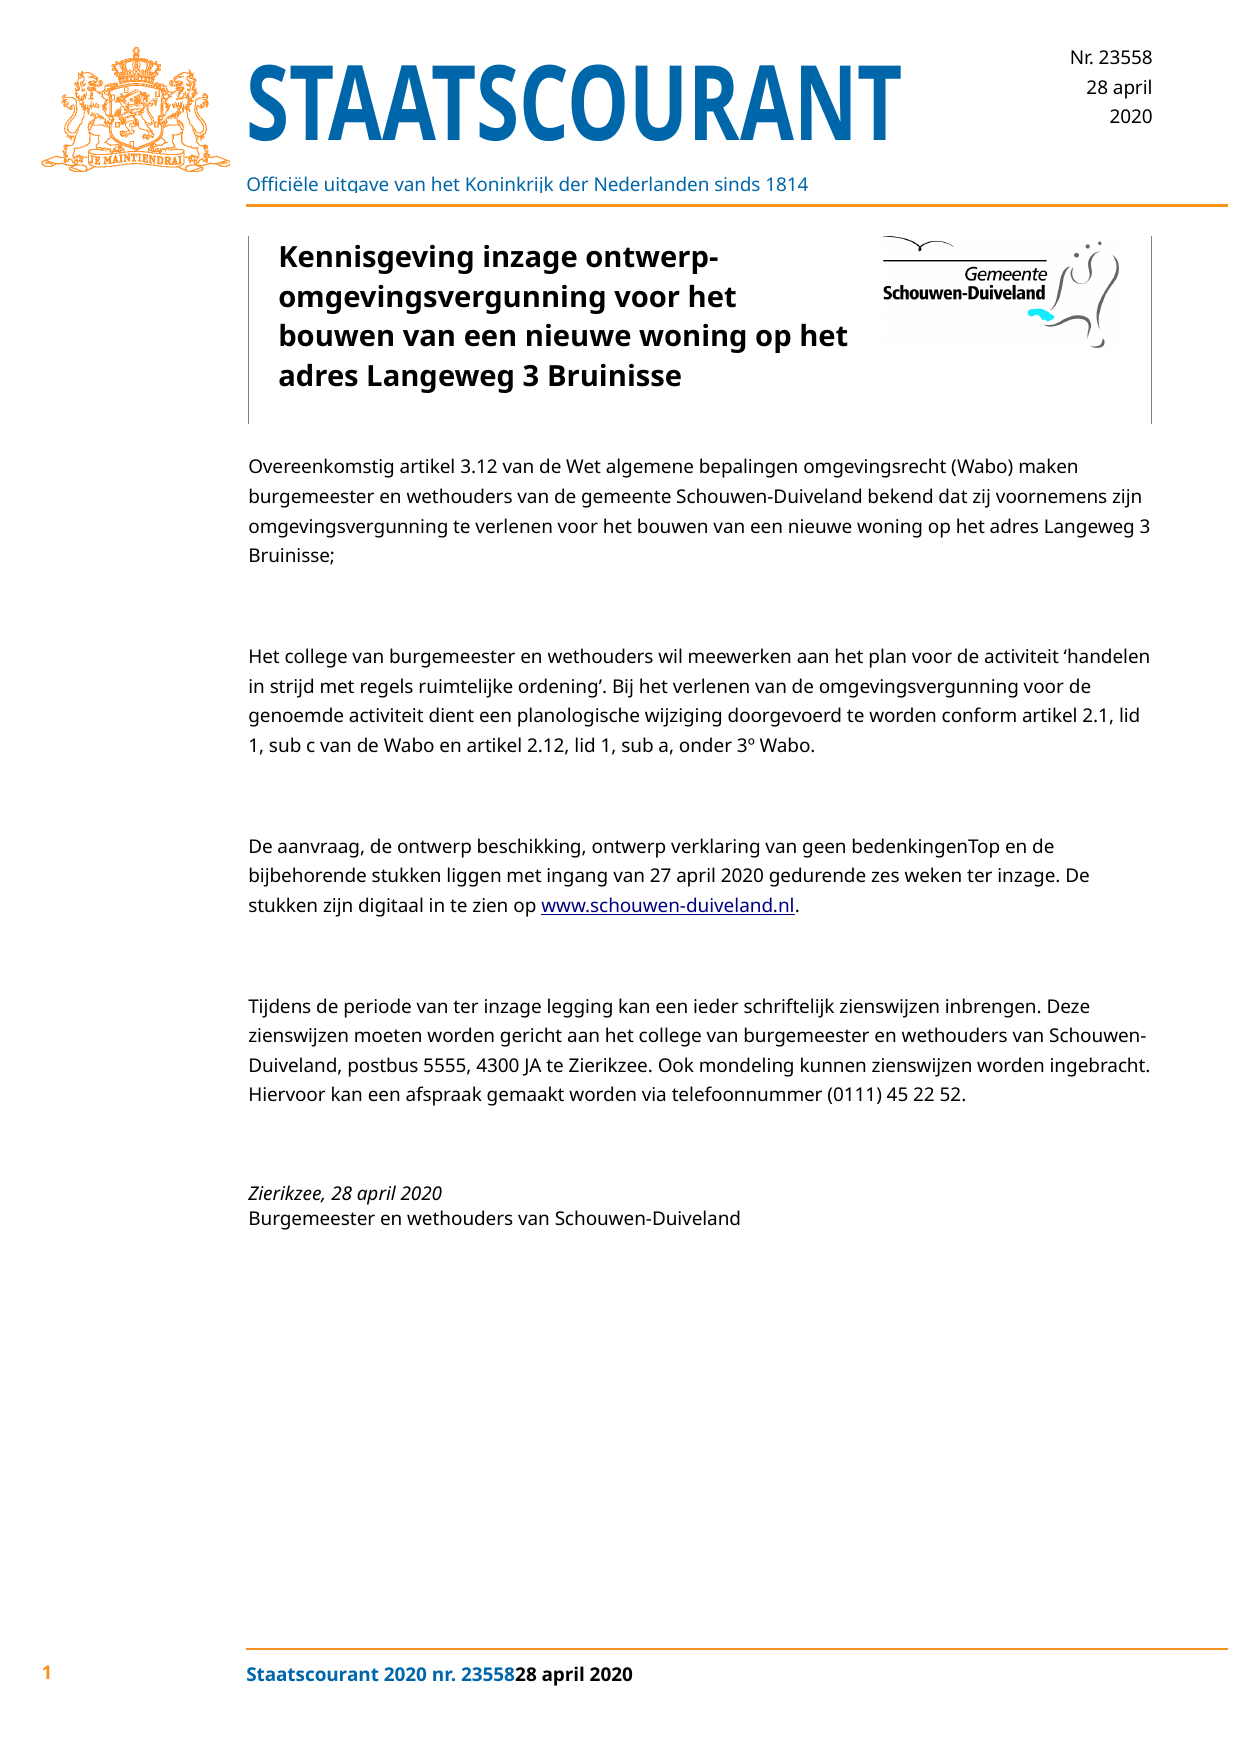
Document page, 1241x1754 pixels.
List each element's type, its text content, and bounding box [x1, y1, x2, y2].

table_header Kennisgeving inzage ontwerp-omgevingsvergunning voor het bouwen van een nieuwe woning op het adres Langeweg 3 Bruinisse [249, 236, 850, 424]
text Burgemeester en wethouders van Schouwen-Duiveland [248, 1206, 1152, 1231]
text Overeenkomstig artikel 3.12 van de Wet algemene bepalingen omgevingsrecht (Wabo) maken burgemeester en wethouders van de gemeente Schouwen-Duiveland bekend dat zij voornemens zijn omgevingsvergunning te verlenen voor het bouwen van een nieuwe woning op het adres Langeweg 3 Bruinisse; [248, 454, 1152, 568]
text Tijdens de periode van ter inzage legging kan een ieder schriftelijk zienswijzen inbrengen. Deze zienswijzen moeten worden gericht aan het college van burgemeester en wethouders van Schouwen-Duiveland, postbus 5555, 4300 JA te Zierikzee. Ook mondeling kunnen zienswijzen worden ingebracht. Hiervoor kan een afspraak gemaakt worden via telefoonnummer (0111) 45 22 52. [248, 993, 1152, 1107]
table_header [850, 236, 1151, 424]
picture [882, 236, 1119, 348]
picture [41, 47, 231, 172]
text Zierikzee, 28 april 2020 [248, 1180, 1152, 1206]
text De aanvraag, de ontwerp beschikking, ontwerp verklaring van geen bedenkingenTop en de bijbehorende stukken liggen met ingang van 27 april 2020 gedurende zes weken ter inzage. De stukken zijn digitaal in te zien op www.schouwen-duiveland.nl. [248, 833, 1152, 918]
text Het college van burgemeester en wethouders wil meewerken aan het plan voor de activiteit ‘handelen in strijd met regels ruimtelijke ordening’. Bij het verlenen van de omgevingsvergunning voor de genoemde activiteit dient een planologische wijziging doorgevoerd te worden conform artikel 2.1, lid 1, sub c van de Wabo en artikel 2.12, lid 1, sub a, onder 3º Wabo. [248, 643, 1152, 758]
